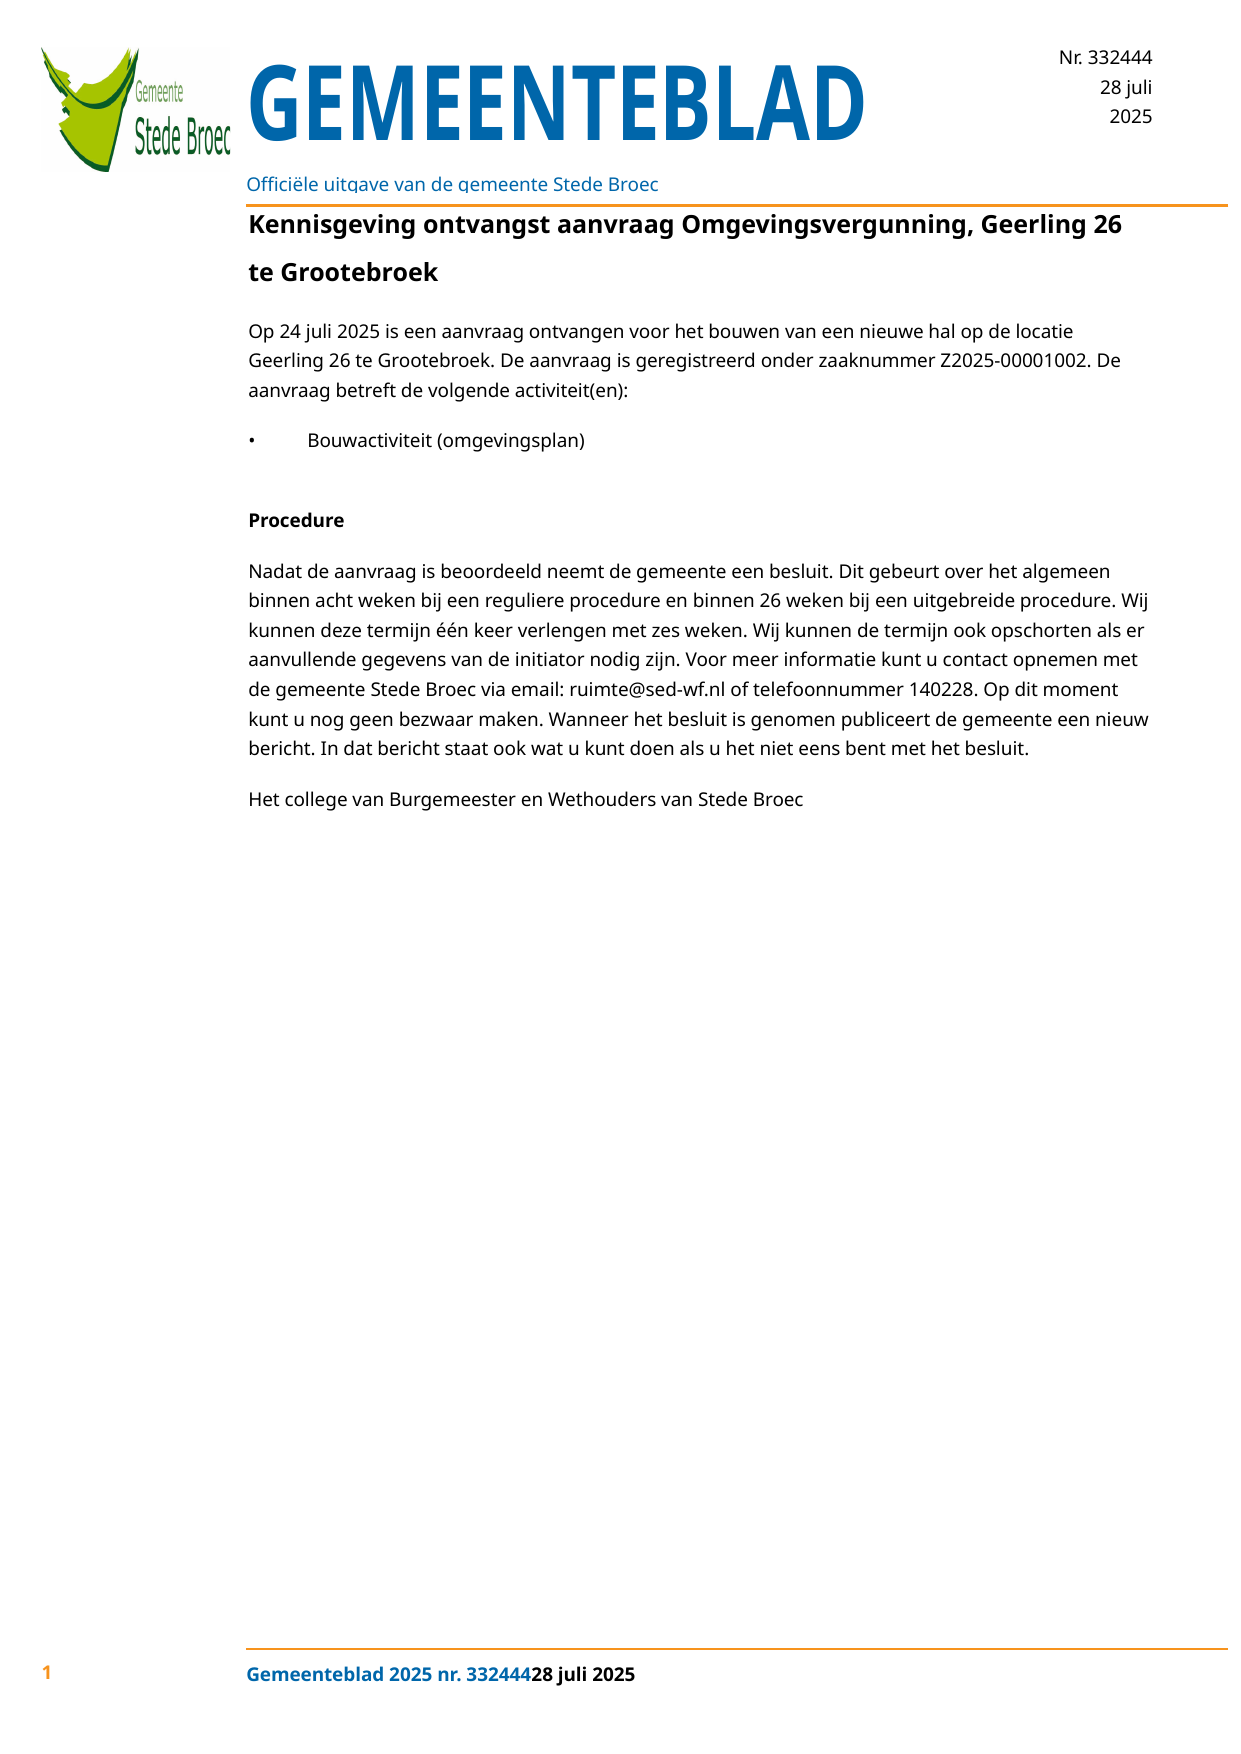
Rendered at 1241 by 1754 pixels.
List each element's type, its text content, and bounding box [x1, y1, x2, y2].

text Op 24 juli 2025 is een aanvraag ontvangen voor het bouwen van een nieuwe hal op de locatie Geerling 26 te Grootebroek. De aanvraag is geregistreerd onder zaaknummer Z2025-00001002. De aanvraag betreft de volgende activiteit(en): [248, 318, 1152, 403]
text Kennisgeving ontvangst aanvraag Omgevingsvergunning, Geerling 26 te Grootebroek [248, 207, 1152, 288]
list Bouwactiviteit (omgevingsplan) [248, 427, 1152, 453]
text Nadat de aanvraag is beoordeeld neemt de gemeente een besluit. Dit gebeurt over het algemeen binnen acht weken bij een reguliere procedure en binnen 26 weken bij een uitgebreide procedure. Wij kunnen deze termijn één keer verlengen met zes weken. Wij kunnen de termijn ook opschorten als er aanvullende gegevens van de initiator nodig zijn. Voor meer informatie kunt u contact opnemen met de gemeente Stede Broec via email: ruimte@sed-wf.nl of telefoonnummer 140228. Op dit moment kunt u nog geen bezwaar maken. Wanneer het besluit is genomen publiceert de gemeente een nieuw bericht. In dat bericht staat ook wat u kunt doen als u het niet eens bent met het besluit. [248, 558, 1152, 761]
picture [41, 47, 231, 172]
text Het college van Burgemeester en Wethouders van Stede Broec [248, 786, 1152, 812]
text Procedure [248, 507, 1152, 533]
